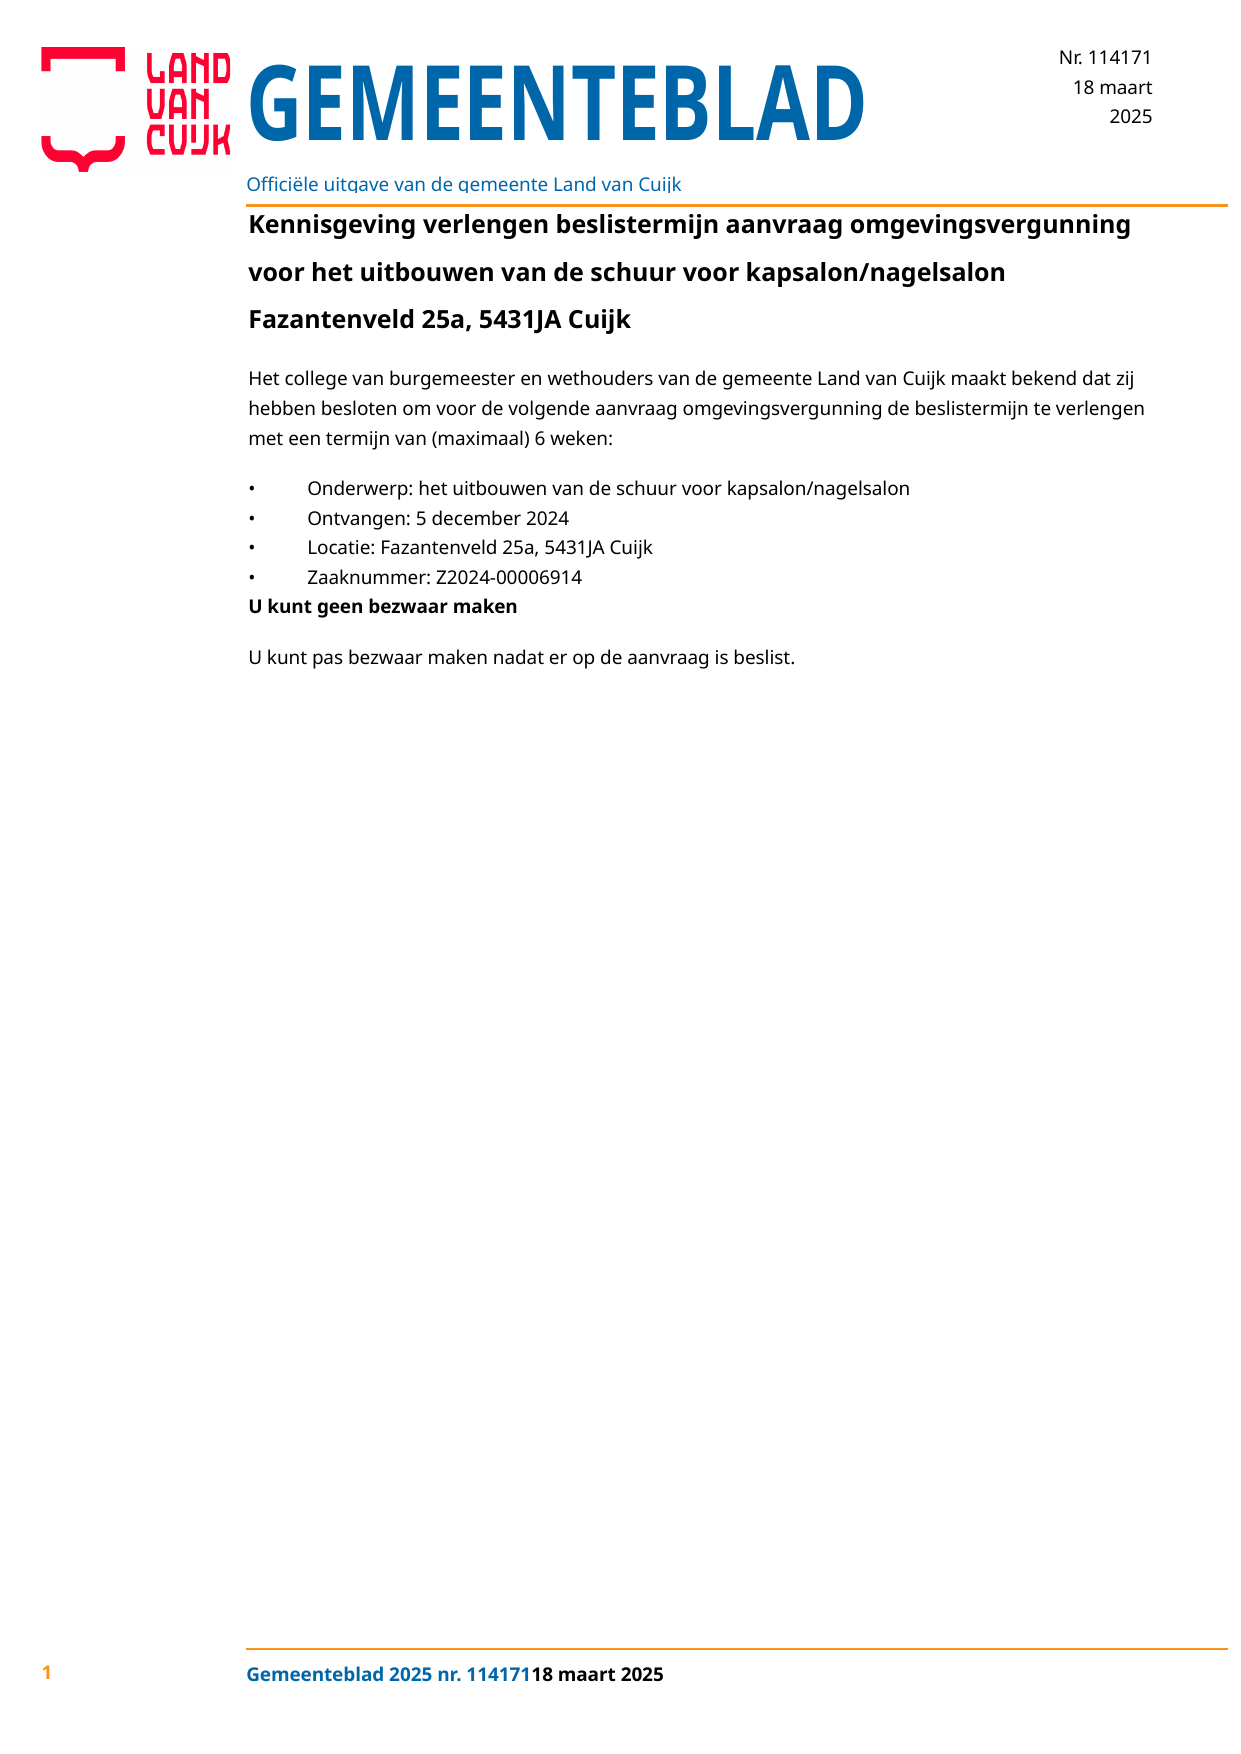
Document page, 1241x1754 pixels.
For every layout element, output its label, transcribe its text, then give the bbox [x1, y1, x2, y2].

list Ontvangen: 5 december 2024 [248, 505, 1152, 530]
list Zaaknummer: Z2024-00006914 [248, 564, 1152, 589]
text U kunt geen bezwaar maken [248, 593, 1152, 619]
text U kunt pas bezwaar maken nadat er op de aanvraag is beslist. [248, 644, 1152, 669]
picture [41, 47, 231, 172]
text Kennisgeving verlengen beslistermijn aanvraag omgevingsvergunning voor het uitbouwen van de schuur voor kapsalon/nagelsalon Fazantenveld 25a, 5431JA Cuijk [248, 207, 1152, 336]
text Het college van burgemeester en wethouders van de gemeente Land van Cuijk maakt bekend dat zij hebben besloten om voor de volgende aanvraag omgevingsvergunning de beslistermijn te verlengen met een termijn van (maximaal) 6 weken: [248, 366, 1152, 450]
list Onderwerp: het uitbouwen van de schuur voor kapsalon/nagelsalon [248, 475, 1152, 501]
list Locatie: Fazantenveld 25a, 5431JA Cuijk [248, 534, 1152, 560]
